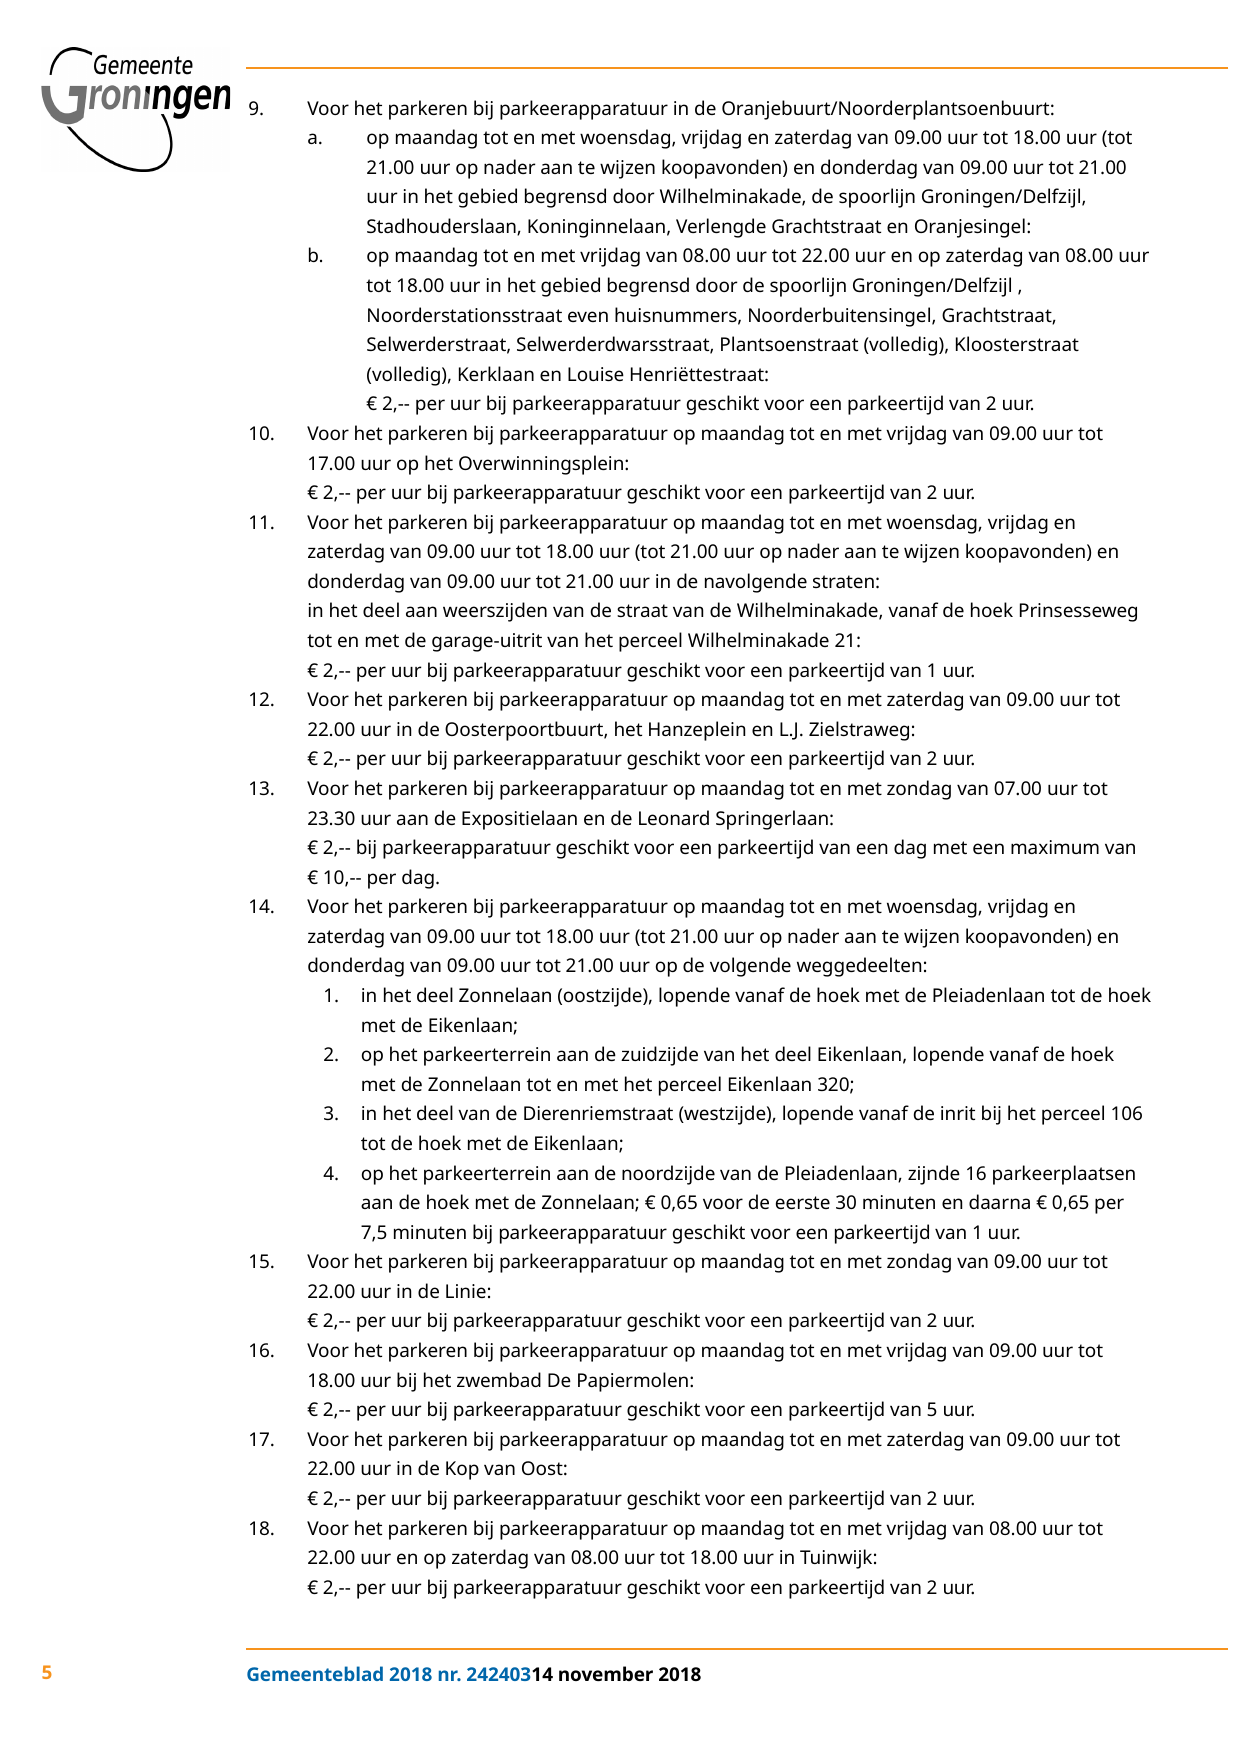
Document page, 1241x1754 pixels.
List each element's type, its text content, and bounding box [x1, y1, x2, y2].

list Voor het parkeren bij parkeerapparatuur op maandag tot en met zondag van 09.00 uur tot 22.00 uur in de Linie: [248, 1248, 1152, 1304]
list Voor het parkeren bij parkeerapparatuur op maandag tot en met vrijdag van 08.00 uur tot 22.00 uur en op zaterdag van 08.00 uur tot 18.00 uur in Tuinwijk: [248, 1515, 1152, 1570]
list € 2,-- per uur bij parkeerapparatuur geschikt voor een parkeertijd van 1 uur. [248, 657, 1152, 683]
list Voor het parkeren bij parkeerapparatuur op maandag tot en met woensdag, vrijdag en zaterdag van 09.00 uur tot 18.00 uur (tot 21.00 uur op nader aan te wijzen koopavonden) en donderdag van 09.00 uur tot 21.00 uur in de navolgende straten: [248, 509, 1152, 594]
list € 2,-- per uur bij parkeerapparatuur geschikt voor een parkeertijd van 2 uur. [248, 746, 1152, 771]
list € 2,-- bij parkeerapparatuur geschikt voor een parkeertijd van een dag met een maximum van € 10,-- per dag. [248, 834, 1152, 890]
list € 2,-- per uur bij parkeerapparatuur geschikt voor een parkeertijd van 2 uur. [248, 479, 1152, 505]
list Voor het parkeren bij parkeerapparatuur op maandag tot en met zondag van 07.00 uur tot 23.30 uur aan de Expositielaan en de Leonard Springerlaan: [248, 775, 1152, 831]
picture [41, 47, 231, 172]
list op maandag tot en met woensdag, vrijdag en zaterdag van 09.00 uur tot 18.00 uur (tot 21.00 uur op nader aan te wijzen koopavonden) en donderdag van 09.00 uur tot 21.00 uur in het gebied begrensd door Wilhelminakade, de spoorlijn Groningen/Delfzijl, Stadhouderslaan, Koninginnelaan, Verlengde Grachtstraat en Oranjesingel: [307, 124, 1152, 239]
list op het parkeerterrein aan de zuidzijde van het deel Eikenlaan, lopende vanaf de hoek met de Zonnelaan tot en met het perceel Eikenlaan 320; [323, 1041, 1152, 1097]
list € 2,-- per uur bij parkeerapparatuur geschikt voor een parkeertijd van 2 uur. [248, 1485, 1152, 1511]
list Voor het parkeren bij parkeerapparatuur op maandag tot en met zaterdag van 09.00 uur tot 22.00 uur in de Kop van Oost: [248, 1426, 1152, 1481]
list € 2,-- per uur bij parkeerapparatuur geschikt voor een parkeertijd van 2 uur. [307, 391, 1152, 416]
list in het deel van de Dierenriemstraat (westzijde), lopende vanaf de inrit bij het perceel 106 tot de hoek met de Eikenlaan; [323, 1101, 1152, 1156]
list in het deel Zonnelaan (oostzijde), lopende vanaf de hoek met de Pleiadenlaan tot de hoek met de Eikenlaan; [323, 982, 1152, 1038]
list Voor het parkeren bij parkeerapparatuur op maandag tot en met zaterdag van 09.00 uur tot 22.00 uur in de Oosterpoortbuurt, het Hanzeplein en L.J. Zielstraweg: [248, 686, 1152, 742]
list € 2,-- per uur bij parkeerapparatuur geschikt voor een parkeertijd van 2 uur. [248, 1308, 1152, 1333]
list Voor het parkeren bij parkeerapparatuur op maandag tot en met woensdag, vrijdag en zaterdag van 09.00 uur tot 18.00 uur (tot 21.00 uur op nader aan te wijzen koopavonden) en donderdag van 09.00 uur tot 21.00 uur op de volgende weggedeelten: [248, 893, 1152, 978]
list in het deel aan weerszijden van de straat van de Wilhelminakade, vanaf de hoek Prinsesseweg tot en met de garage-uitrit van het perceel Wilhelminakade 21: [248, 598, 1152, 653]
list op maandag tot en met vrijdag van 08.00 uur tot 22.00 uur en op zaterdag van 08.00 uur tot 18.00 uur in het gebied begrensd door de spoorlijn Groningen/Delfzijl , Noorderstationsstraat even huisnummers, Noorderbuitensingel, Grachtstraat, Selwerderstraat, Selwerderdwarsstraat, Plantsoenstraat (volledig), Kloosterstraat (volledig), Kerklaan en Louise Henriëttestraat: [307, 243, 1152, 387]
list € 2,-- per uur bij parkeerapparatuur geschikt voor een parkeertijd van 5 uur. [248, 1396, 1152, 1422]
list Voor het parkeren bij parkeerapparatuur in de Oranjebuurt/Noorderplantsoenbuurt: [248, 95, 1152, 121]
list € 2,-- per uur bij parkeerapparatuur geschikt voor een parkeertijd van 2 uur. [248, 1574, 1152, 1600]
list Voor het parkeren bij parkeerapparatuur op maandag tot en met vrijdag van 09.00 uur tot 17.00 uur op het Overwinningsplein: [248, 420, 1152, 476]
list op het parkeerterrein aan de noordzijde van de Pleiadenlaan, zijnde 16 parkeerplaatsen aan de hoek met de Zonnelaan; € 0,65 voor de eerste 30 minuten en daarna € 0,65 per 7,5 minuten bij parkeerapparatuur geschikt voor een parkeertijd van 1 uur. [323, 1160, 1152, 1245]
list Voor het parkeren bij parkeerapparatuur op maandag tot en met vrijdag van 09.00 uur tot 18.00 uur bij het zwembad De Papiermolen: [248, 1337, 1152, 1393]
